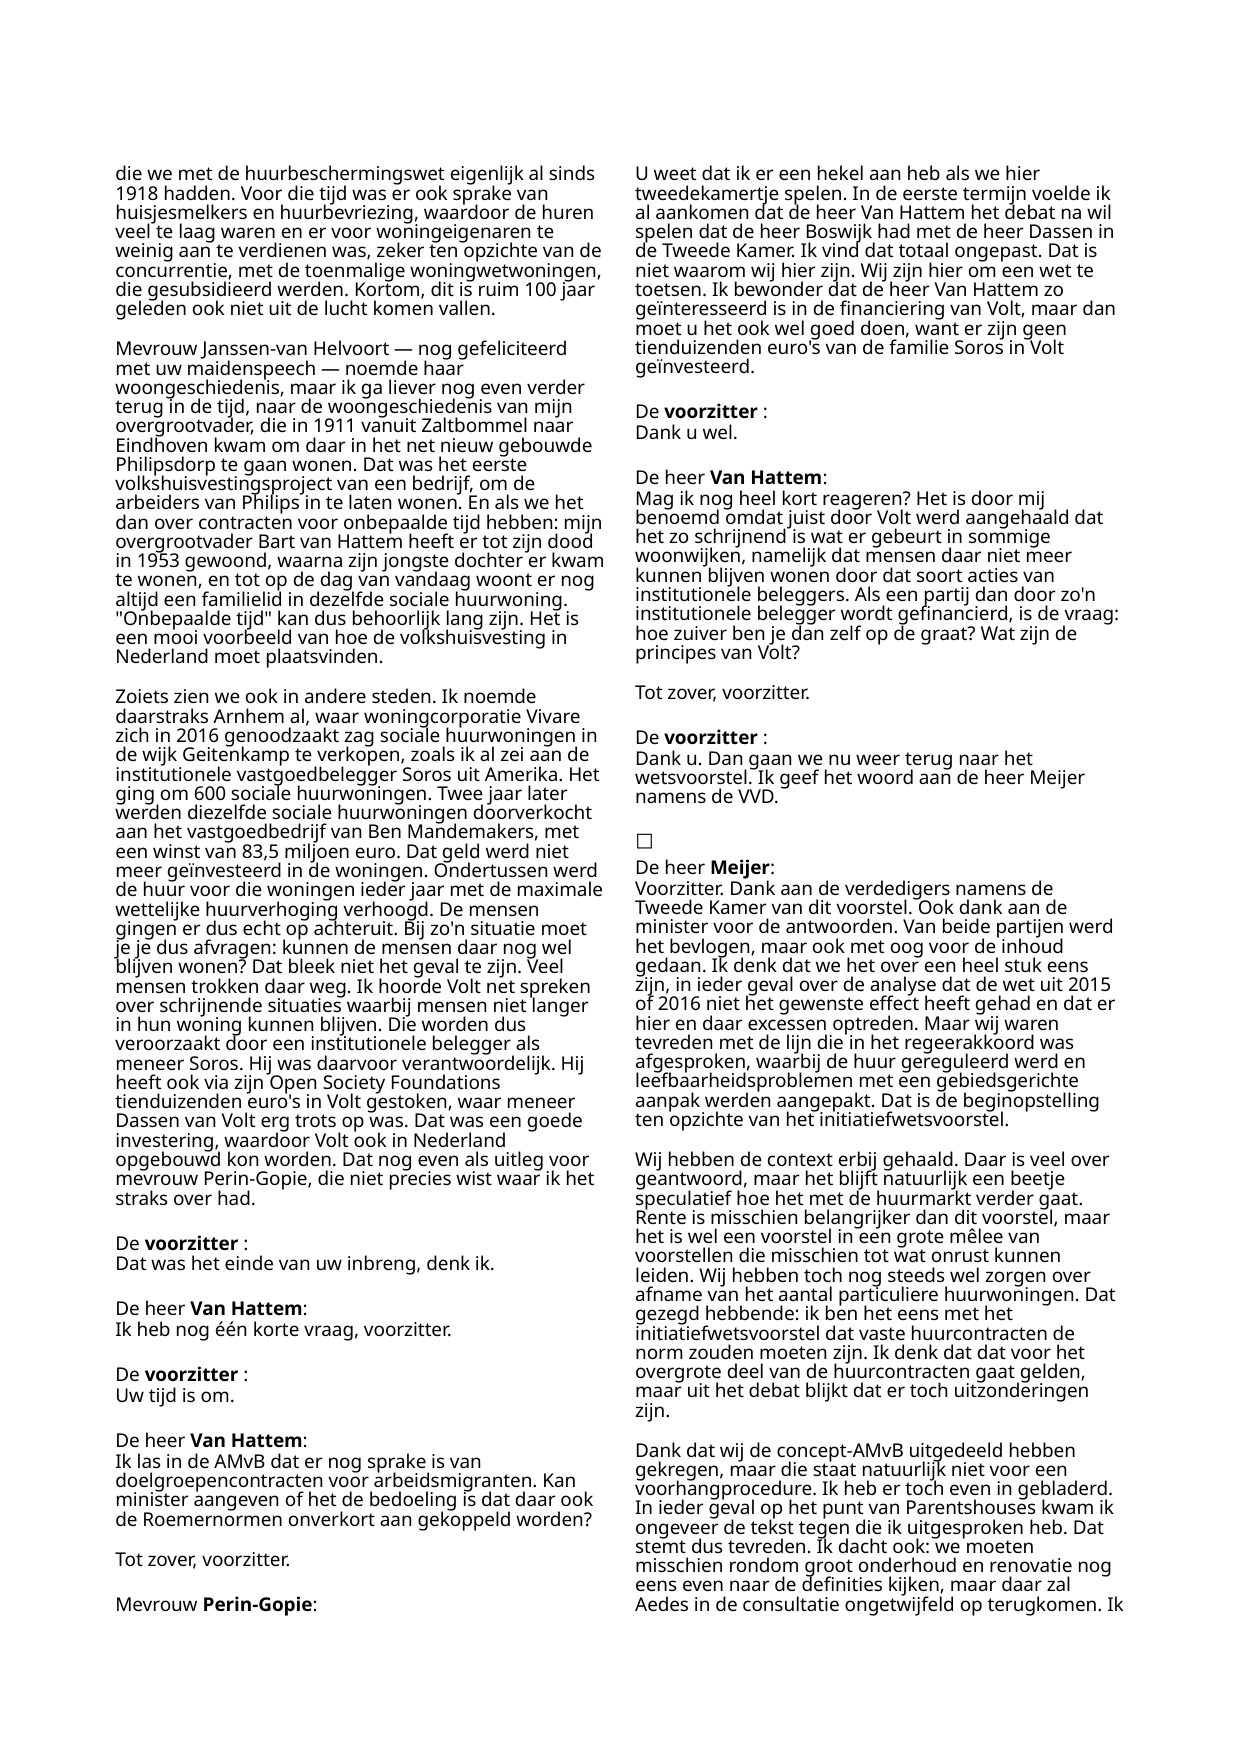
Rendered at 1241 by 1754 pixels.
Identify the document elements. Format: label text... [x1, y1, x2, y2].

text De voorzitter : [115, 1230, 605, 1255]
text U weet dat ik er een hekel aan heb als we hier tweedekamertje spelen. In de eerste termijn voelde ik al aankomen dat de heer Van Hattem het debat na wil spelen dat de heer Boswijk had met de heer Dassen in de Tweede Kamer. Ik vind dat totaal ongepast. Dat is niet waarom wij hier zijn. Wij zijn hier om een wet te toetsen. Ik bewonder dat de heer Van Hattem zo geïnteresseerd is in de financiering van Volt, maar dan moet u het ook wel goed doen, want er zijn geen tienduizenden euro's van de familie Soros in Volt geïnvesteerd. [635, 165, 1125, 377]
text De voorzitter : [635, 724, 1125, 750]
text De voorzitter : [635, 398, 1125, 424]
text De heer Van Hattem: [115, 1427, 605, 1453]
text Dank u. Dan gaan we nu weer terug naar het wetsvoorstel. Ik geef het woord aan de heer Meijer namens de VVD. [635, 750, 1125, 807]
text Voorzitter. Dank aan de verdedigers namens de Tweede Kamer van dit voorstel. Ook dank aan de minister voor de antwoorden. Van beide partijen werd het bevlogen, maar ook met oog voor de inhoud gedaan. Ik denk dat we het over een heel stuk eens zijn, in ieder geval over de analyse dat de wet uit 2015 of 2016 niet het gewenste effect heeft gehad en dat er hier en daar excessen optreden. Maar wij waren tevreden met de lijn die in het regeerakkoord was afgesproken, waarbij de huur gereguleerd werd en leefbaarheidsproblemen met een gebiedsgerichte aanpak werden aangepakt. Dat is de beginopstelling ten opzichte van het initiatiefwetsvoorstel. [635, 880, 1125, 1130]
text Tot zover, voorzitter. [115, 1551, 605, 1570]
text Ik heb nog één korte vraag, voorzitter. [115, 1321, 605, 1341]
text Ik las in de AMvB dat er nog sprake is van doelgroepencontracten voor arbeidsmigranten. Kan minister aangeven of het de bedoeling is dat daar ook de Roemernormen onverkort aan gekoppeld worden? [115, 1453, 605, 1530]
text die we met de huurbeschermingswet eigenlijk al sinds 1918 hadden. Voor die tijd was er ook sprake van huisjesmelkers en huurbevriezing, waardoor de huren veel te laag waren en er voor woningeigenaren te weinig aan te verdienen was, zeker ten opzichte van de concurrentie, met de toenmalige woningwetwoningen, die gesubsidieerd werden. Kortom, dit is ruim 100 jaar geleden ook niet uit de lucht komen vallen. [115, 165, 605, 319]
text De heer Van Hattem: [635, 464, 1125, 490]
text Tot zover, voorzitter. [635, 684, 1125, 703]
text De heer Van Hattem: [115, 1296, 605, 1321]
text De voorzitter : [115, 1361, 605, 1387]
text Mevrouw Perin-Gopie: [115, 1591, 605, 1617]
text Mag ik nog heel kort reageren? Het is door mij benoemd omdat juist door Volt werd aangehaald dat het zo schrijnend is wat er gebeurt in sommige woonwijken, namelijk dat mensen daar niet meer kunnen blijven wonen door dat soort acties van institutionele beleggers. Als een partij dan door zo'n institutionele belegger wordt gefinancierd, is de vraag: hoe zuiver ben je dan zelf op de graat? Wat zijn de principes van Volt? [635, 490, 1125, 663]
text Uw tijd is om. [115, 1387, 605, 1406]
text Mevrouw Janssen-van Helvoort — nog gefeliciteerd met uw maidenspeech — noemde haar woongeschiedenis, maar ik ga liever nog even verder terug in de tijd, naar de woongeschiedenis van mijn overgrootvader, die in 1911 vanuit Zaltbommel naar Eindhoven kwam om daar in het net nieuw gebouwde Philipsdorp te gaan wonen. Dat was het eerste volkshuisvestingsproject van een bedrijf, om de arbeiders van Philips in te laten wonen. En als we het dan over contracten voor onbepaalde tijd hebben: mijn overgrootvader Bart van Hattem heeft er tot zijn dood in 1953 gewoond, waarna zijn jongste dochter er kwam te wonen, en tot op de dag van vandaag woont er nog altijd een familielid in dezelfde sociale huurwoning. "Onbepaalde tijd" kan dus behoorlijk lang zijn. Het is een mooi voorbeeld van hoe de volkshuisvesting in Nederland moet plaatsvinden. [115, 340, 605, 668]
text ⬜ [635, 828, 1125, 854]
text Dat was het einde van uw inbreng, denk ik. [115, 1255, 605, 1275]
text Dank dat wij de concept-AMvB uitgedeeld hebben gekregen, maar die staat natuurlijk niet voor een voorhangprocedure. Ik heb er toch even in gebladerd. In ieder geval op het punt van Parentshouses kwam ik ongeveer de tekst tegen die ik uitgesproken heb. Dat stemt dus tevreden. Ik dacht ook: we moeten misschien rondom groot onderhoud en renovatie nog eens even naar de definities kijken, maar daar zal Aedes in de consultatie ongetwijfeld op terugkomen. Ik [635, 1442, 1125, 1615]
text Zoiets zien we ook in andere steden. Ik noemde daarstraks Arnhem al, waar woningcorporatie Vivare zich in 2016 genoodzaakt zag sociale huurwoningen in de wijk Geitenkamp te verkopen, zoals ik al zei aan de institutionele vastgoedbelegger Soros uit Amerika. Het ging om 600 sociale huurwoningen. Twee jaar later werden diezelfde sociale huurwoningen doorverkocht aan het vastgoedbedrijf van Ben Mandemakers, met een winst van 83,5 miljoen euro. Dat geld werd niet meer geïnvesteerd in de woningen. Ondertussen werd de huur voor die woningen ieder jaar met de maximale wettelijke huurverhoging verhoogd. De mensen gingen er dus echt op achteruit. Bij zo'n situatie moet je je dus afvragen: kunnen de mensen daar nog wel blijven wonen? Dat bleek niet het geval te zijn. Veel mensen trokken daar weg. Ik hoorde Volt net spreken over schrijnende situaties waarbij mensen niet langer in hun woning kunnen blijven. Die worden dus veroorzaakt door een institutionele belegger als meneer Soros. Hij was daarvoor verantwoordelijk. Hij heeft ook via zijn Open Society Foundations tienduizenden euro's in Volt gestoken, waar meneer Dassen van Volt erg trots op was. Dat was een goede investering, waardoor Volt ook in Nederland opgebouwd kon worden. Dat nog even als uitleg voor mevrouw Perin-Gopie, die niet precies wist waar ik het straks over had. [115, 688, 605, 1209]
text Wij hebben de context erbij gehaald. Daar is veel over geantwoord, maar het blijft natuurlijk een beetje speculatief hoe het met de huurmarkt verder gaat. Rente is misschien belangrijker dan dit voorstel, maar het is wel een voorstel in een grote mêlee van voorstellen die misschien tot wat onrust kunnen leiden. Wij hebben toch nog steeds wel zorgen over afname van het aantal particuliere huurwoningen. Dat gezegd hebbende: ik ben het eens met het initiatiefwetsvoorstel dat vaste huurcontracten de norm zouden moeten zijn. Ik denk dat dat voor het overgrote deel van de huurcontracten gaat gelden, maar uit het debat blijkt dat er toch uitzonderingen zijn. [635, 1151, 1125, 1421]
text Dank u wel. [635, 424, 1125, 443]
text De heer Meijer: [635, 854, 1125, 880]
